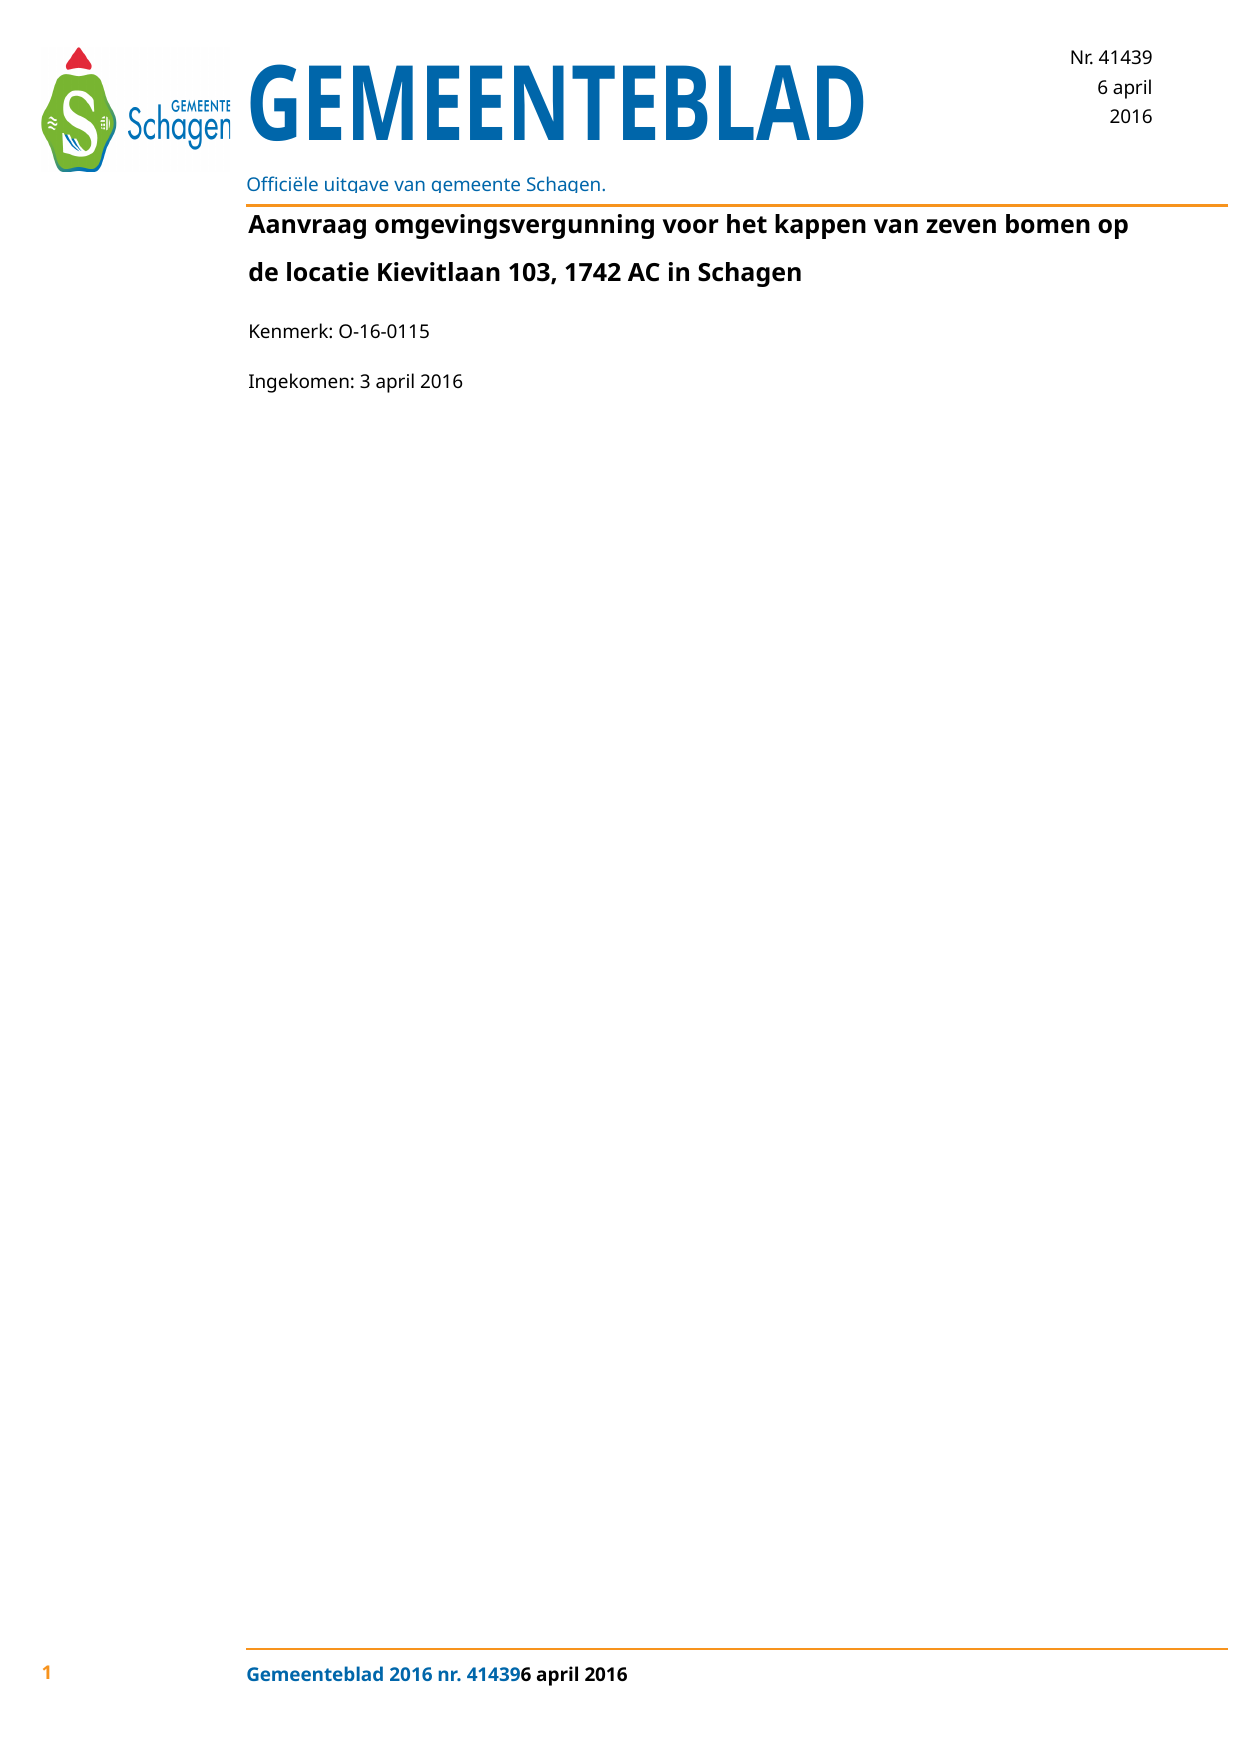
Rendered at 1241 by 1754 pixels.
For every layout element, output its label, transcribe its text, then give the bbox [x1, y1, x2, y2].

text Ingekomen: 3 april 2016 [248, 368, 1152, 394]
text Aanvraag omgevingsvergunning voor het kappen van zeven bomen op de locatie Kievitlaan 103, 1742 AC in Schagen [248, 207, 1152, 288]
text Kenmerk: O-16-0115 [248, 318, 1152, 344]
picture [41, 47, 231, 172]
